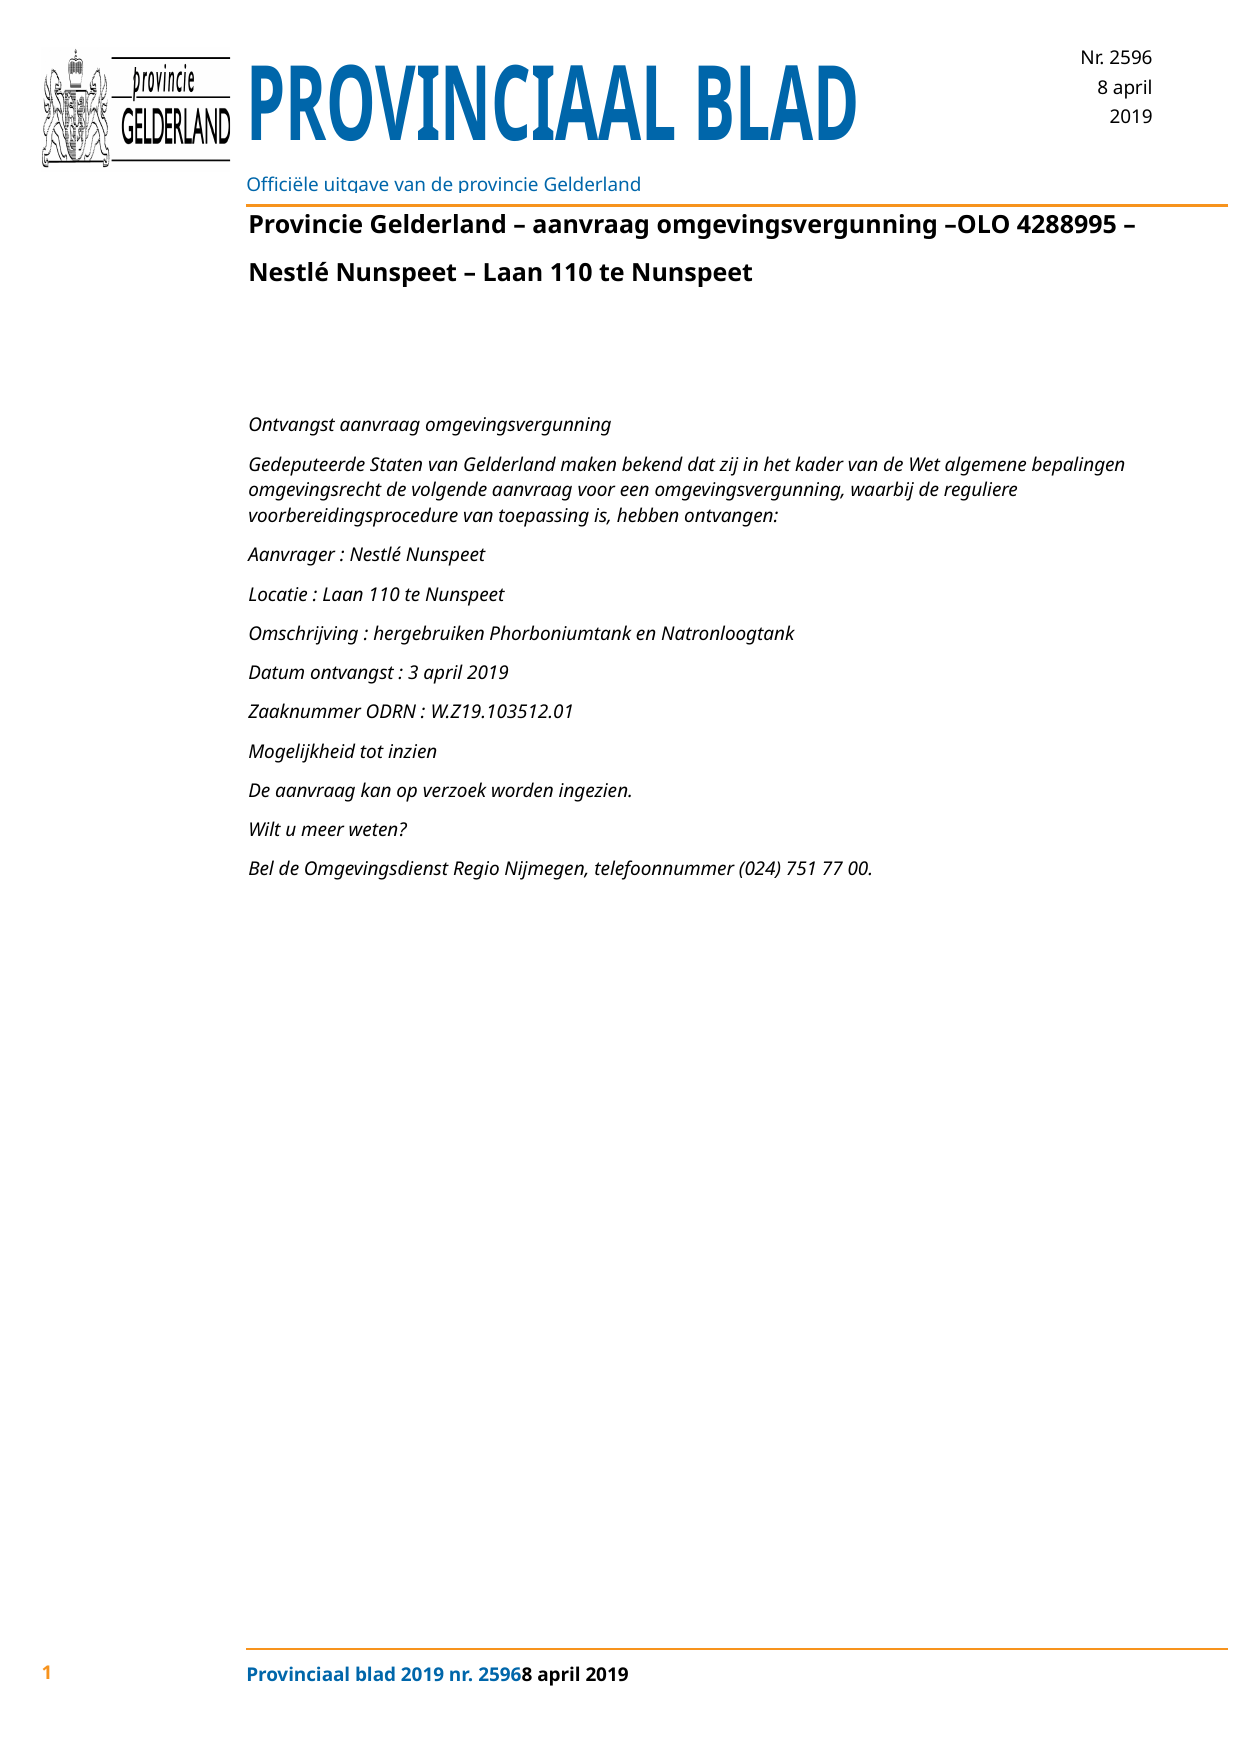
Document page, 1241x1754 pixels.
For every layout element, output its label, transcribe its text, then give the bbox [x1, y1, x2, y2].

text Locatie : Laan 110 te Nunspeet [248, 581, 1152, 606]
text Wilt u meer weten? [248, 816, 1152, 842]
text Ontvangst aanvraag omgevingsvergunning [248, 411, 1152, 437]
text De aanvraag kan op verzoek worden ingezien. [248, 777, 1152, 803]
text Bel de Omgevingsdienst Regio Nijmegen, telefoonnummer (024) 751 77 00. [248, 856, 1152, 881]
text Aanvrager : Nestlé Nunspeet [248, 541, 1152, 567]
text Zaaknummer ODRN : W.Z19.103512.01 [248, 698, 1152, 724]
text Provincie Gelderland – aanvraag omgevingsvergunning –OLO 4288995 –Nestlé Nunspeet – Laan 110 te Nunspeet [248, 207, 1152, 288]
picture [41, 47, 231, 172]
text Gedeputeerde Staten van Gelderland maken bekend dat zij in het kader van de Wet algemene bepalingen omgevingsrecht de volgende aanvraag voor een omgevingsvergunning, waarbij de reguliere voorbereidingsprocedure van toepassing is, hebben ontvangen: [248, 451, 1152, 528]
text Omschrijving : hergebruiken Phorboniumtank en Natronloogtank [248, 620, 1152, 646]
text Mogelijkheid tot inzien [248, 738, 1152, 763]
text Datum ontvangst : 3 april 2019 [248, 659, 1152, 685]
